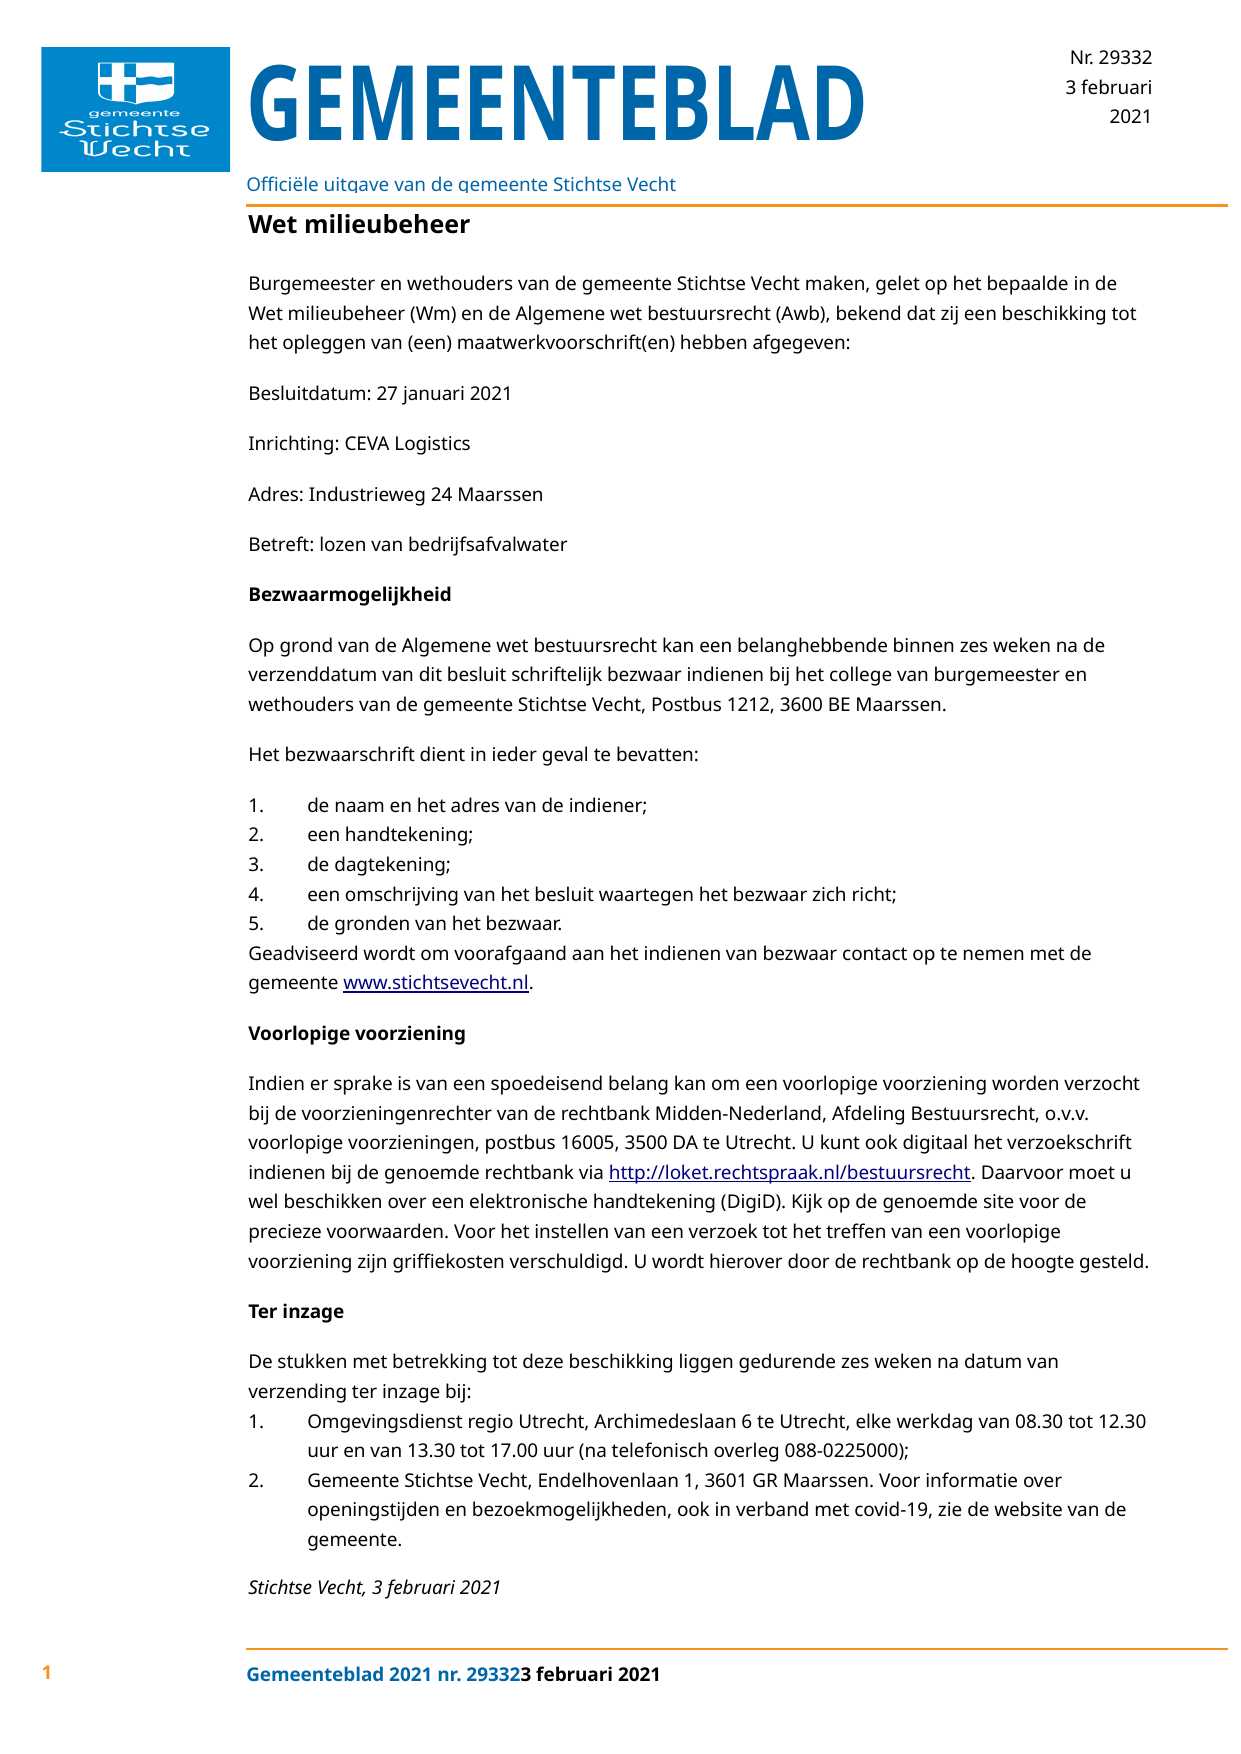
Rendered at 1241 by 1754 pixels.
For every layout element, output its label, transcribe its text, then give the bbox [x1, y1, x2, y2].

text Stichtse Vecht, 3 februari 2021 [248, 1574, 1152, 1600]
text Burgemeester en wethouders van de gemeente Stichtse Vecht maken, gelet op het bepaalde in de Wet milieubeheer (Wm) en de Algemene wet bestuursrecht (Awb), bekend dat zij een beschikking tot het opleggen van (een) maatwerkvoorschrift(en) hebben afgegeven: [248, 270, 1152, 355]
list de naam en het adres van de indiener; [248, 792, 1152, 818]
picture [99, 63, 135, 101]
list de dagtekening; [248, 851, 1152, 877]
text Inrichting: CEVA Logistics [248, 430, 1152, 456]
text Adres: Industrieweg 24 Maarssen [248, 481, 1152, 506]
text Bezwaarmogelijkheid [248, 582, 1152, 607]
text Indien er sprake is van een spoedeisend belang kan om een voorlopige voorziening worden verzocht bij de voorzieningenrechter van de rechtbank Midden-Nederland, Afdeling Bestuursrecht, o.v.v. voorlopige voorzieningen, postbus 16005, 3500 DA te Utrecht. U kunt ook digitaal het verzoekschrift indienen bij de genoemde rechtbank via http://loket.rechtspraak.nl/bestuursrecht. Daarvoor moet u wel beschikken over een elektronische handtekening (DigiD). Kijk op de genoemde site voor de precieze voorwaarden. Voor het instellen van een verzoek tot het treffen van een voorlopige voorziening zijn griffiekosten verschuldigd. U wordt hierover door de rechtbank op de hoogte gesteld. [248, 1070, 1152, 1273]
list een handtekening; [248, 822, 1152, 847]
text Betreft: lozen van bedrijfsafvalwater [248, 531, 1152, 557]
text Geadviseerd wordt om voorafgaand aan het indienen van bezwaar contact op te nemen met de gemeente www.stichtsevecht.nl. [248, 940, 1152, 995]
text Voorlopige voorziening [248, 1020, 1152, 1046]
text Op grond van de Algemene wet bestuursrecht kan een belanghebbende binnen zes weken na de verzenddatum van dit besluit schriftelijk bezwaar indienen bij het college van burgemeester en wethouders van de gemeente Stichtse Vecht, Postbus 1212, 3600 BE Maarssen. [248, 632, 1152, 717]
text Besluitdatum: 27 januari 2021 [248, 380, 1152, 406]
text Wet milieubeheer [248, 207, 1152, 241]
picture [137, 63, 174, 103]
text Het bezwaarschrift dient in ieder geval te bevatten: [248, 742, 1152, 767]
text De stukken met betrekking tot deze beschikking liggen gedurende zes weken na datum van verzending ter inzage bij: [248, 1349, 1152, 1404]
list de gronden van het bezwaar. [248, 910, 1152, 936]
text Ter inzage [248, 1298, 1152, 1324]
list een omschrijving van het besluit waartegen het bezwaar zich richt; [248, 881, 1152, 906]
list Gemeente Stichtse Vecht, Endelhovenlaan 1, 3601 GR Maarssen. Voor informatie over openingstijden en bezoekmogelijkheden, ook in verband met covid-19, zie de website van de gemeente. [248, 1467, 1152, 1552]
list Omgevingsdienst regio Utrecht, Archimedeslaan 6 te Utrecht, elke werkdag van 08.30 tot 12.30 uur en van 13.30 tot 17.00 uur (na telefonisch overleg 088-0225000); [248, 1408, 1152, 1463]
